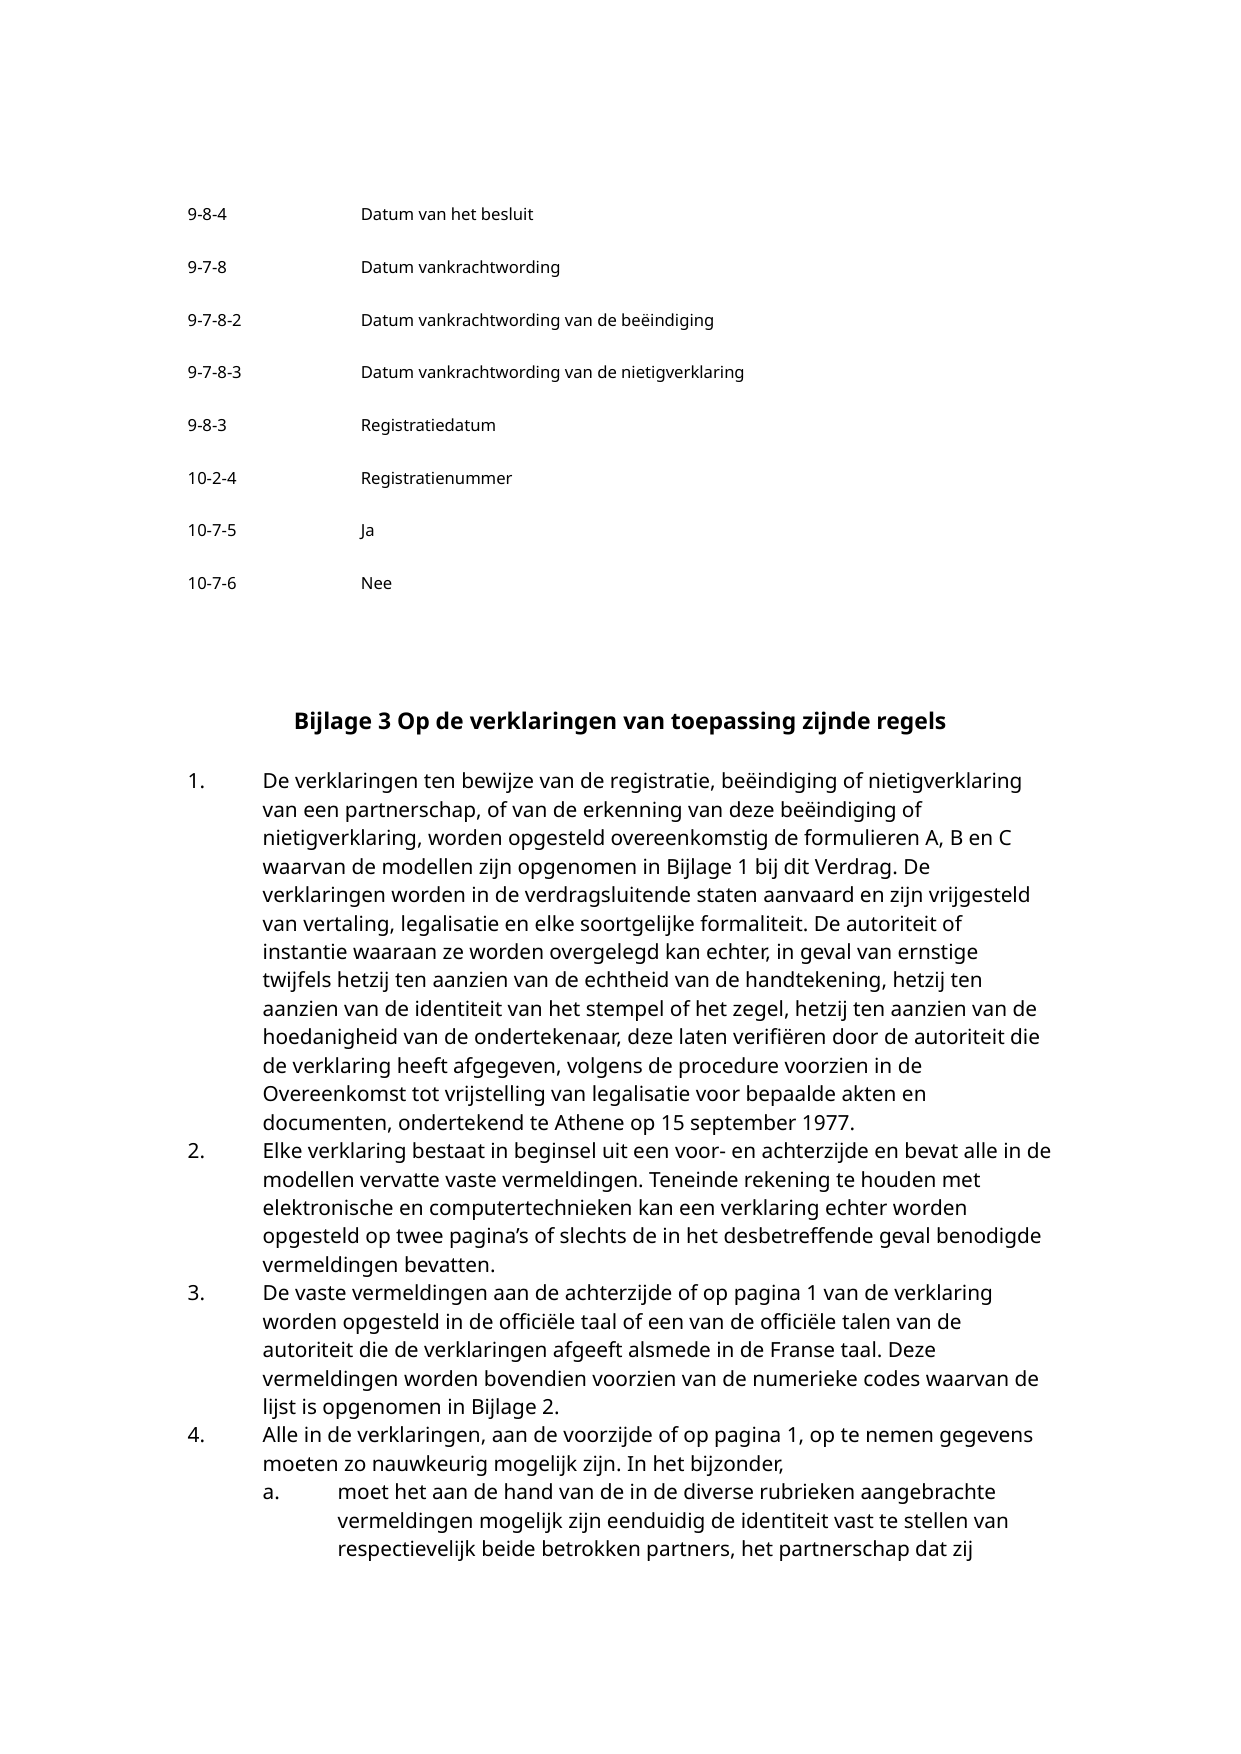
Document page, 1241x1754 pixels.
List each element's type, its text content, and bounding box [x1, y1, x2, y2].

table_cell 9-7-8-2 [188, 308, 361, 361]
table_cell [361, 150, 1053, 203]
table_cell 10-7-6 [188, 572, 361, 624]
list moet het aan de hand van de in de diverse rubrieken aangebrachte vermeldingen mogelijk zijn eenduidig de identiteit vast te stellen van respectievelijk beide betrokken partners, het partnerschap dat zij [262, 1477, 1053, 1563]
table_cell 10-2-4 [188, 466, 361, 519]
table_cell Registratiedatum [361, 414, 1053, 466]
table_cell Ja [361, 519, 1053, 572]
subtitle Bijlage 3 Op de verklaringen van toepassing zijnde regels [187, 705, 1053, 737]
table_cell Datum vankrachtwording [361, 255, 1053, 308]
table_cell 9-7-8-3 [188, 361, 361, 413]
list De vaste vermeldingen aan de achterzijde of op pagina 1 van de verklaring worden opgesteld in de officiële taal of een van de officiële talen van de autoriteit die de verklaringen afgeeft alsmede in de Franse taal. Deze vermeldingen worden bovendien voorzien van de numerieke codes waarvan de lijst is opgenomen in Bijlage 2. [187, 1278, 1053, 1421]
table_cell Datum van het besluit [361, 203, 1053, 255]
table_cell 9-7-8 [188, 255, 361, 308]
table_cell 9-8-4 [188, 203, 361, 255]
list Elke verklaring bestaat in beginsel uit een voor- en achterzijde en bevat alle in de modellen vervatte vaste vermeldingen. Teneinde rekening te houden met elektronische en computertechnieken kan een verklaring echter worden opgesteld op twee pagina’s of slechts de in het desbetreffende geval benodigde vermeldingen bevatten. [187, 1136, 1053, 1278]
list Alle in de verklaringen, aan de voorzijde of op pagina 1, op te nemen gegevens moeten zo nauwkeurig mogelijk zijn. In het bijzonder, [187, 1421, 1053, 1477]
table_cell Datum vankrachtwording van de beëindiging [361, 308, 1053, 361]
table_cell [188, 150, 361, 203]
table_cell Registratienummer [361, 466, 1053, 519]
table_cell Datum vankrachtwording van de nietigverklaring [361, 361, 1053, 413]
table_cell 9-8-3 [188, 414, 361, 466]
table_cell 10-7-5 [188, 519, 361, 572]
list De verklaringen ten bewijze van de registratie, beëindiging of nietigverklaring van een partnerschap, of van de erkenning van deze beëindiging of nietigverklaring, worden opgesteld overeenkomstig de formulieren A, B en C waarvan de modellen zijn opgenomen in Bijlage 1 bij dit Verdrag. De verklaringen worden in de verdragsluitende staten aanvaard en zijn vrijgesteld van vertaling, legalisatie en elke soortgelijke formaliteit. De autoriteit of instantie waaraan ze worden overgelegd kan echter, in geval van ernstige twijfels hetzij ten aanzien van de echtheid van de handtekening, hetzij ten aanzien van de identiteit van het stempel of het zegel, hetzij ten aanzien van de hoedanigheid van de ondertekenaar, deze laten verifiëren door de autoriteit die de verklaring heeft afgegeven, volgens de procedure voorzien in de Overeenkomst tot vrijstelling van legalisatie voor bepaalde akten en documenten, ondertekend te Athene op 15 september 1977. [187, 767, 1053, 1136]
table_cell Nee [361, 572, 1053, 624]
